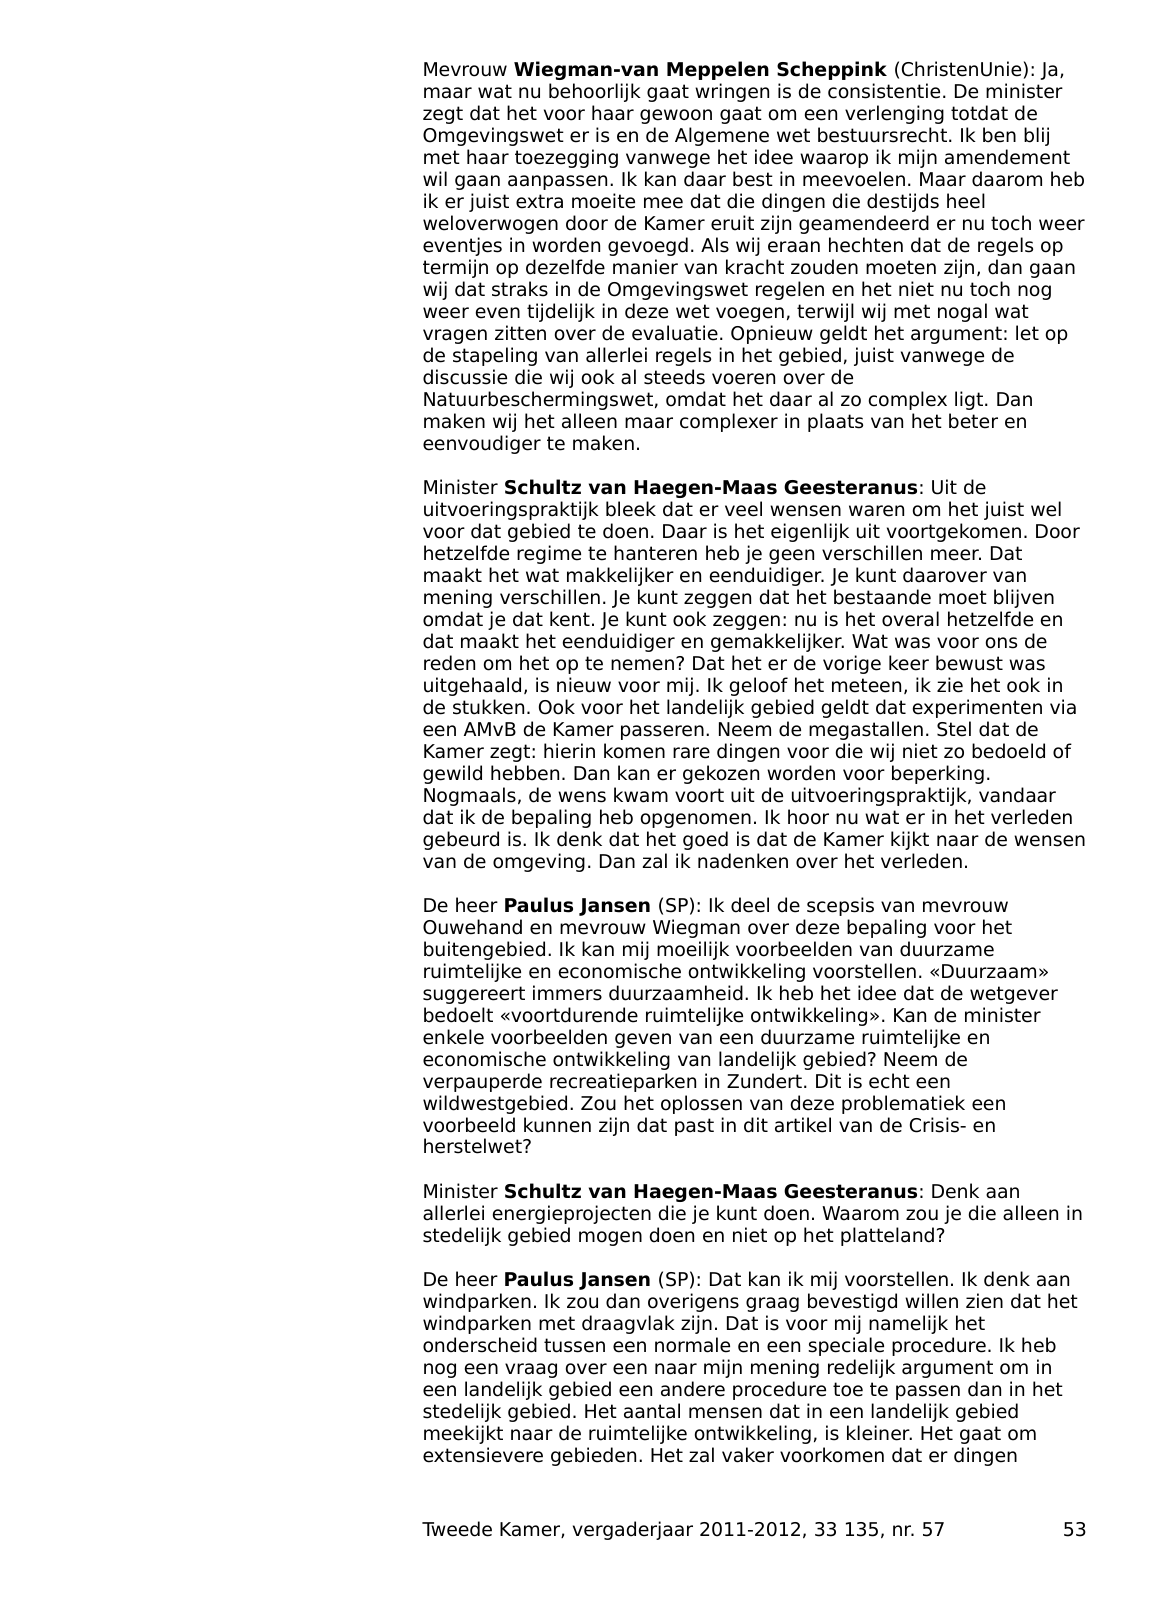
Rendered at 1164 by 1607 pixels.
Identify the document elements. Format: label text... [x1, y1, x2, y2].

text Minister Schultz van Haegen-Maas Geesteranus: Uit de uitvoeringspraktijk bleek dat er veel wensen waren om het juist wel voor dat gebied te doen. Daar is het eigenlijk uit voortgekomen. Door hetzelfde regime te hanteren heb je geen verschillen meer. Dat maakt het wat makkelijker en eenduidiger. Je kunt daarover van mening verschillen. Je kunt zeggen dat het bestaande moet blijven omdat je dat kent. Je kunt ook zeggen: nu is het overal hetzelfde en dat maakt het eenduidiger en gemakkelijker. Wat was voor ons de reden om het op te nemen? Dat het er de vorige keer bewust was uitgehaald, is nieuw voor mij. Ik geloof het meteen, ik zie het ook in de stukken. Ook voor het landelijk gebied geldt dat experimenten via een AMvB de Kamer passeren. Neem de megastallen. Stel dat de Kamer zegt: hierin komen rare dingen voor die wij niet zo bedoeld of gewild hebben. Dan kan er gekozen worden voor beperking. Nogmaals, de wens kwam voort uit de uitvoeringspraktijk, vandaar dat ik de bepaling heb opgenomen. Ik hoor nu wat er in het verleden gebeurd is. Ik denk dat het goed is dat de Kamer kijkt naar de wensen van de omgeving. Dan zal ik nadenken over het verleden. [422, 477, 1087, 872]
text Mevrouw Wiegman-van Meppelen Scheppink (ChristenUnie): Ja, maar wat nu behoorlijk gaat wringen is de consistentie. De minister zegt dat het voor haar gewoon gaat om een verlenging totdat de Omgevingswet er is en de Algemene wet bestuursrecht. Ik ben blij met haar toezegging vanwege het idee waarop ik mijn amendement wil gaan aanpassen. Ik kan daar best in meevoelen. Maar daarom heb ik er juist extra moeite mee dat die dingen die destijds heel weloverwogen door de Kamer eruit zijn geamendeerd er nu toch weer eventjes in worden gevoegd. Als wij eraan hechten dat de regels op termijn op dezelfde manier van kracht zouden moeten zijn, dan gaan wij dat straks in de Omgevingswet regelen en het niet nu toch nog weer even tijdelijk in deze wet voegen, terwijl wij met nogal wat vragen zitten over de evaluatie. Opnieuw geldt het argument: let op de stapeling van allerlei regels in het gebied, juist vanwege de discussie die wij ook al steeds voeren over de Natuurbeschermingswet, omdat het daar al zo complex ligt. Dan maken wij het alleen maar complexer in plaats van het beter en eenvoudiger te maken. [422, 59, 1087, 455]
text De heer Paulus Jansen (SP): Dat kan ik mij voorstellen. Ik denk aan windparken. Ik zou dan overigens graag bevestigd willen zien dat het windparken met draagvlak zijn. Dat is voor mij namelijk het onderscheid tussen een normale en een speciale procedure. Ik heb nog een vraag over een naar mijn mening redelijk argument om in een landelijk gebied een andere procedure toe te passen dan in het stedelijk gebied. Het aantal mensen dat in een landelijk gebied meekijkt naar de ruimtelijke ontwikkeling, is kleiner. Het gaat om extensievere gebieden. Het zal vaker voorkomen dat er dingen [422, 1269, 1087, 1467]
text Minister Schultz van Haegen-Maas Geesteranus: Denk aan allerlei energieprojecten die je kunt doen. Waarom zou je die alleen in stedelijk gebied mogen doen en niet op het platteland? [422, 1181, 1087, 1247]
text De heer Paulus Jansen (SP): Ik deel de scepsis van mevrouw Ouwehand en mevrouw Wiegman over deze bepaling voor het buitengebied. Ik kan mij moeilijk voorbeelden van duurzame ruimtelijke en economische ontwikkeling voorstellen. «Duurzaam» suggereert immers duurzaamheid. Ik heb het idee dat de wetgever bedoelt «voortdurende ruimtelijke ontwikkeling». Kan de minister enkele voorbeelden geven van een duurzame ruimtelijke en economische ontwikkeling van landelijk gebied? Neem de verpauperde recreatieparken in Zundert. Dit is echt een wildwestgebied. Zou het oplossen van deze problematiek een voorbeeld kunnen zijn dat past in dit artikel van de Crisis- en herstelwet? [422, 895, 1087, 1158]
